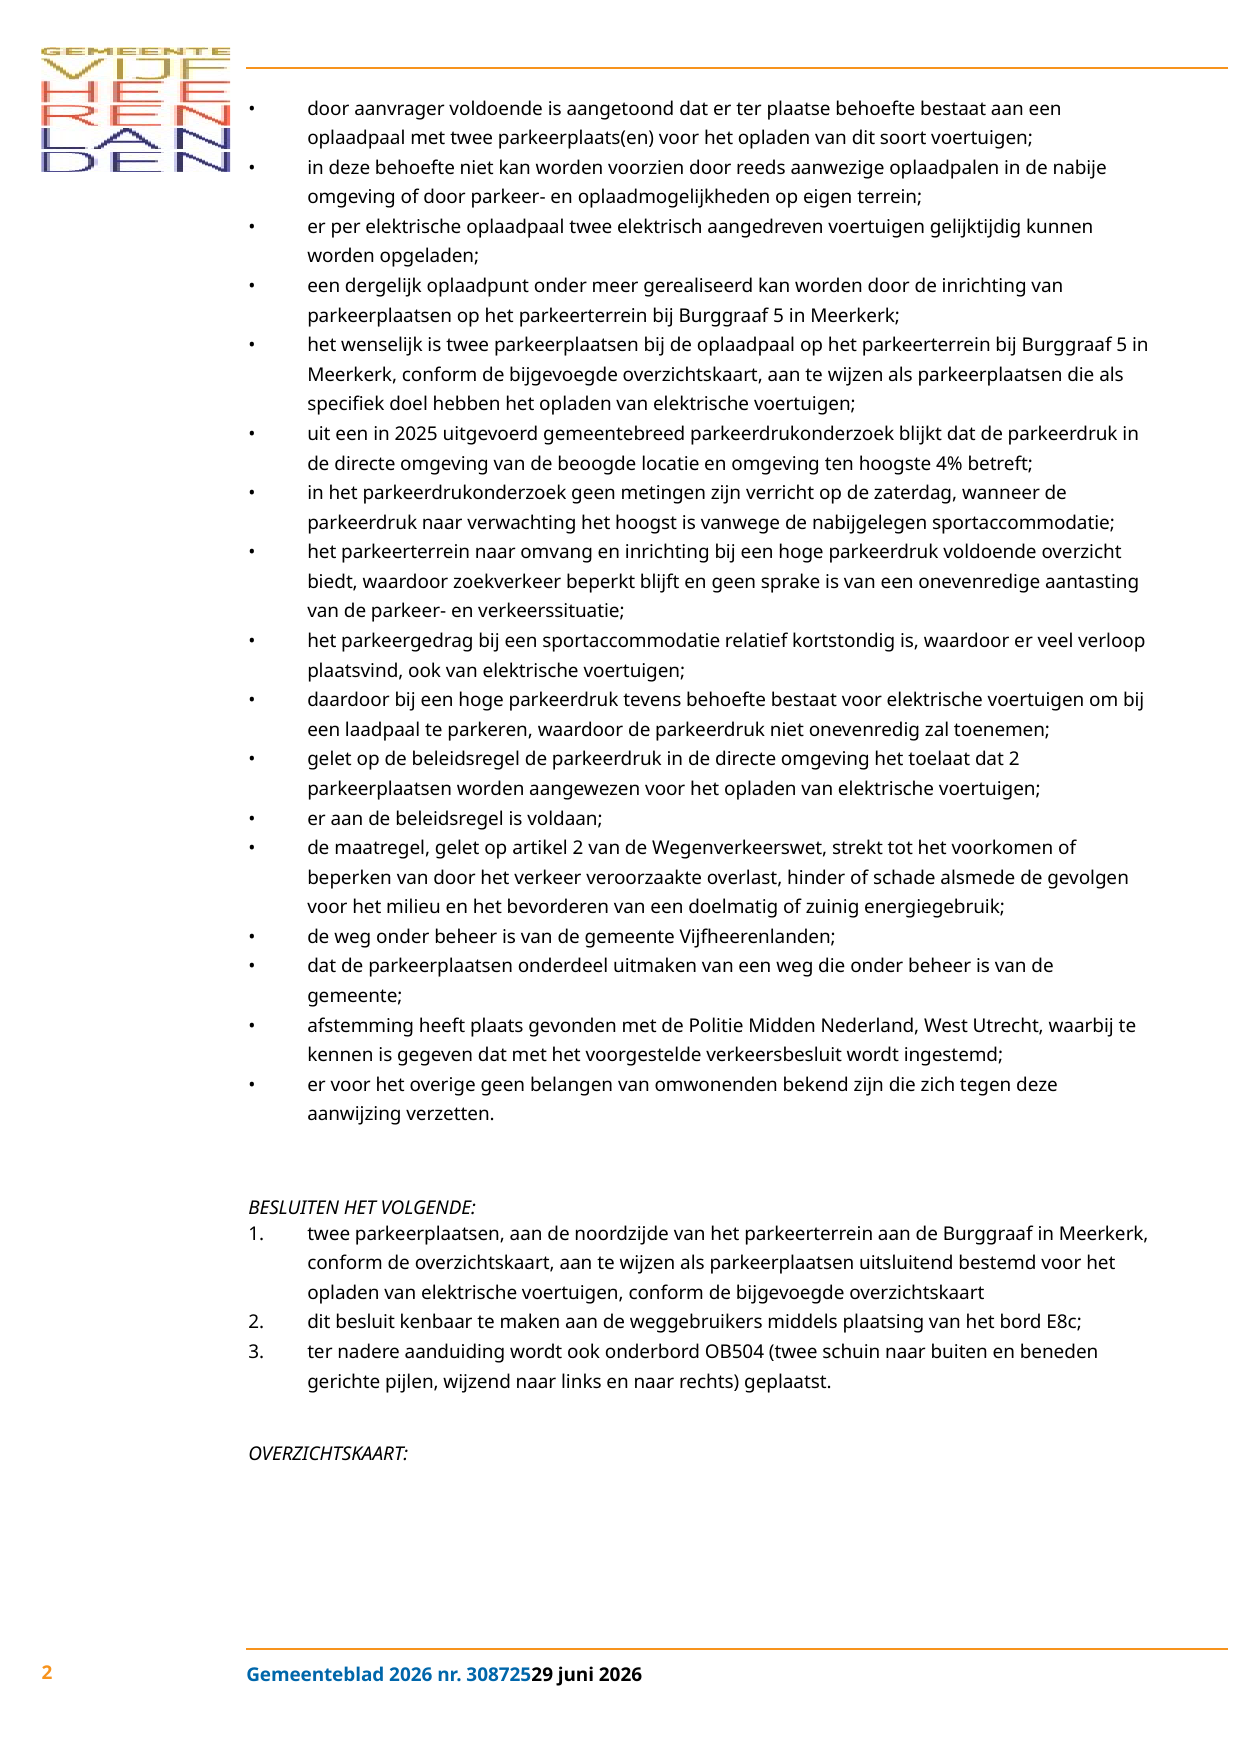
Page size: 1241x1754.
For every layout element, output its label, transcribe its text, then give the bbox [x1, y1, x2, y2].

list gelet op de beleidsregel de parkeerdruk in de directe omgeving het toelaat dat 2 parkeerplaatsen worden aangewezen voor het opladen van elektrische voertuigen; [248, 746, 1152, 801]
list afstemming heeft plaats gevonden met de Politie Midden Nederland, West Utrecht, waarbij te kennen is gegeven dat met het voorgestelde verkeersbesluit wordt ingestemd; [248, 1012, 1152, 1067]
list twee parkeerplaatsen, aan de noordzijde van het parkeerterrein aan de Burggraaf in Meerkerk, conform de overzichtskaart, aan te wijzen als parkeerplaatsen uitsluitend bestemd voor het opladen van elektrische voertuigen, conform de bijgevoegde overzichtskaart [248, 1220, 1152, 1305]
list in het parkeerdrukonderzoek geen metingen zijn verricht op de zaterdag, wanneer de parkeerdruk naar verwachting het hoogst is vanwege de nabijgelegen sportaccommodatie; [248, 479, 1152, 535]
list het parkeergedrag bij een sportaccommodatie relatief kortstondig is, waardoor er veel verloop plaatsvind, ook van elektrische voertuigen; [248, 627, 1152, 683]
list uit een in 2025 uitgevoerd gemeentebreed parkeerdrukonderzoek blijkt dat de parkeerdruk in de directe omgeving van de beoogde locatie en omgeving ten hoogste 4% betreft; [248, 420, 1152, 476]
text BESLUITEN HET VOLGENDE: [248, 1194, 1152, 1220]
list het parkeerterrein naar omvang en inrichting bij een hoge parkeerdruk voldoende overzicht biedt, waardoor zoekverkeer beperkt blijft en geen sprake is van een onevenredige aantasting van de parkeer- en verkeerssituatie; [248, 538, 1152, 623]
list dat de parkeerplaatsen onderdeel uitmaken van een weg die onder beheer is van de gemeente; [248, 953, 1152, 1008]
list er voor het overige geen belangen van omwonenden bekend zijn die zich tegen deze aanwijzing verzetten. [248, 1071, 1152, 1126]
list er aan de beleidsregel is voldaan; [248, 805, 1152, 831]
list de maatregel, gelet op artikel 2 van de Wegenverkeerswet, strekt tot het voorkomen of beperken van door het verkeer veroorzaakte overlast, hinder of schade alsmede de gevolgen voor het milieu en het bevorderen van een doelmatig of zuinig energiegebruik; [248, 834, 1152, 919]
list een dergelijk oplaadpunt onder meer gerealiseerd kan worden door de inrichting van parkeerplaatsen op het parkeerterrein bij Burggraaf 5 in Meerkerk; [248, 272, 1152, 328]
text OVERZICHTSKAART: [248, 1441, 1152, 1466]
list het wenselijk is twee parkeerplaatsen bij de oplaadpaal op het parkeerterrein bij Burggraaf 5 in Meerkerk, conform de bijgevoegde overzichtskaart, aan te wijzen als parkeerplaatsen die als specifiek doel hebben het opladen van elektrische voertuigen; [248, 331, 1152, 416]
list daardoor bij een hoge parkeerdruk tevens behoefte bestaat voor elektrische voertuigen om bij een laadpaal te parkeren, waardoor de parkeerdruk niet onevenredig zal toenemen; [248, 686, 1152, 742]
list er per elektrische oplaadpaal twee elektrisch aangedreven voertuigen gelijktijdig kunnen worden opgeladen; [248, 213, 1152, 268]
list dit besluit kenbaar te maken aan de weggebruikers middels plaatsing van het bord E8c; [248, 1309, 1152, 1334]
list door aanvrager voldoende is aangetoond dat er ter plaatse behoefte bestaat aan een oplaadpaal met twee parkeerplaats(en) voor het opladen van dit soort voertuigen; [248, 95, 1152, 150]
picture [41, 47, 231, 172]
list in deze behoefte niet kan worden voorzien door reeds aanwezige oplaadpalen in de nabije omgeving of door parkeer- en oplaadmogelijkheden op eigen terrein; [248, 154, 1152, 209]
list de weg onder beheer is van de gemeente Vijfheerenlanden; [248, 923, 1152, 949]
list ter nadere aanduiding wordt ook onderbord OB504 (twee schuin naar buiten en beneden gerichte pijlen, wijzend naar links en naar rechts) geplaatst. [248, 1338, 1152, 1393]
